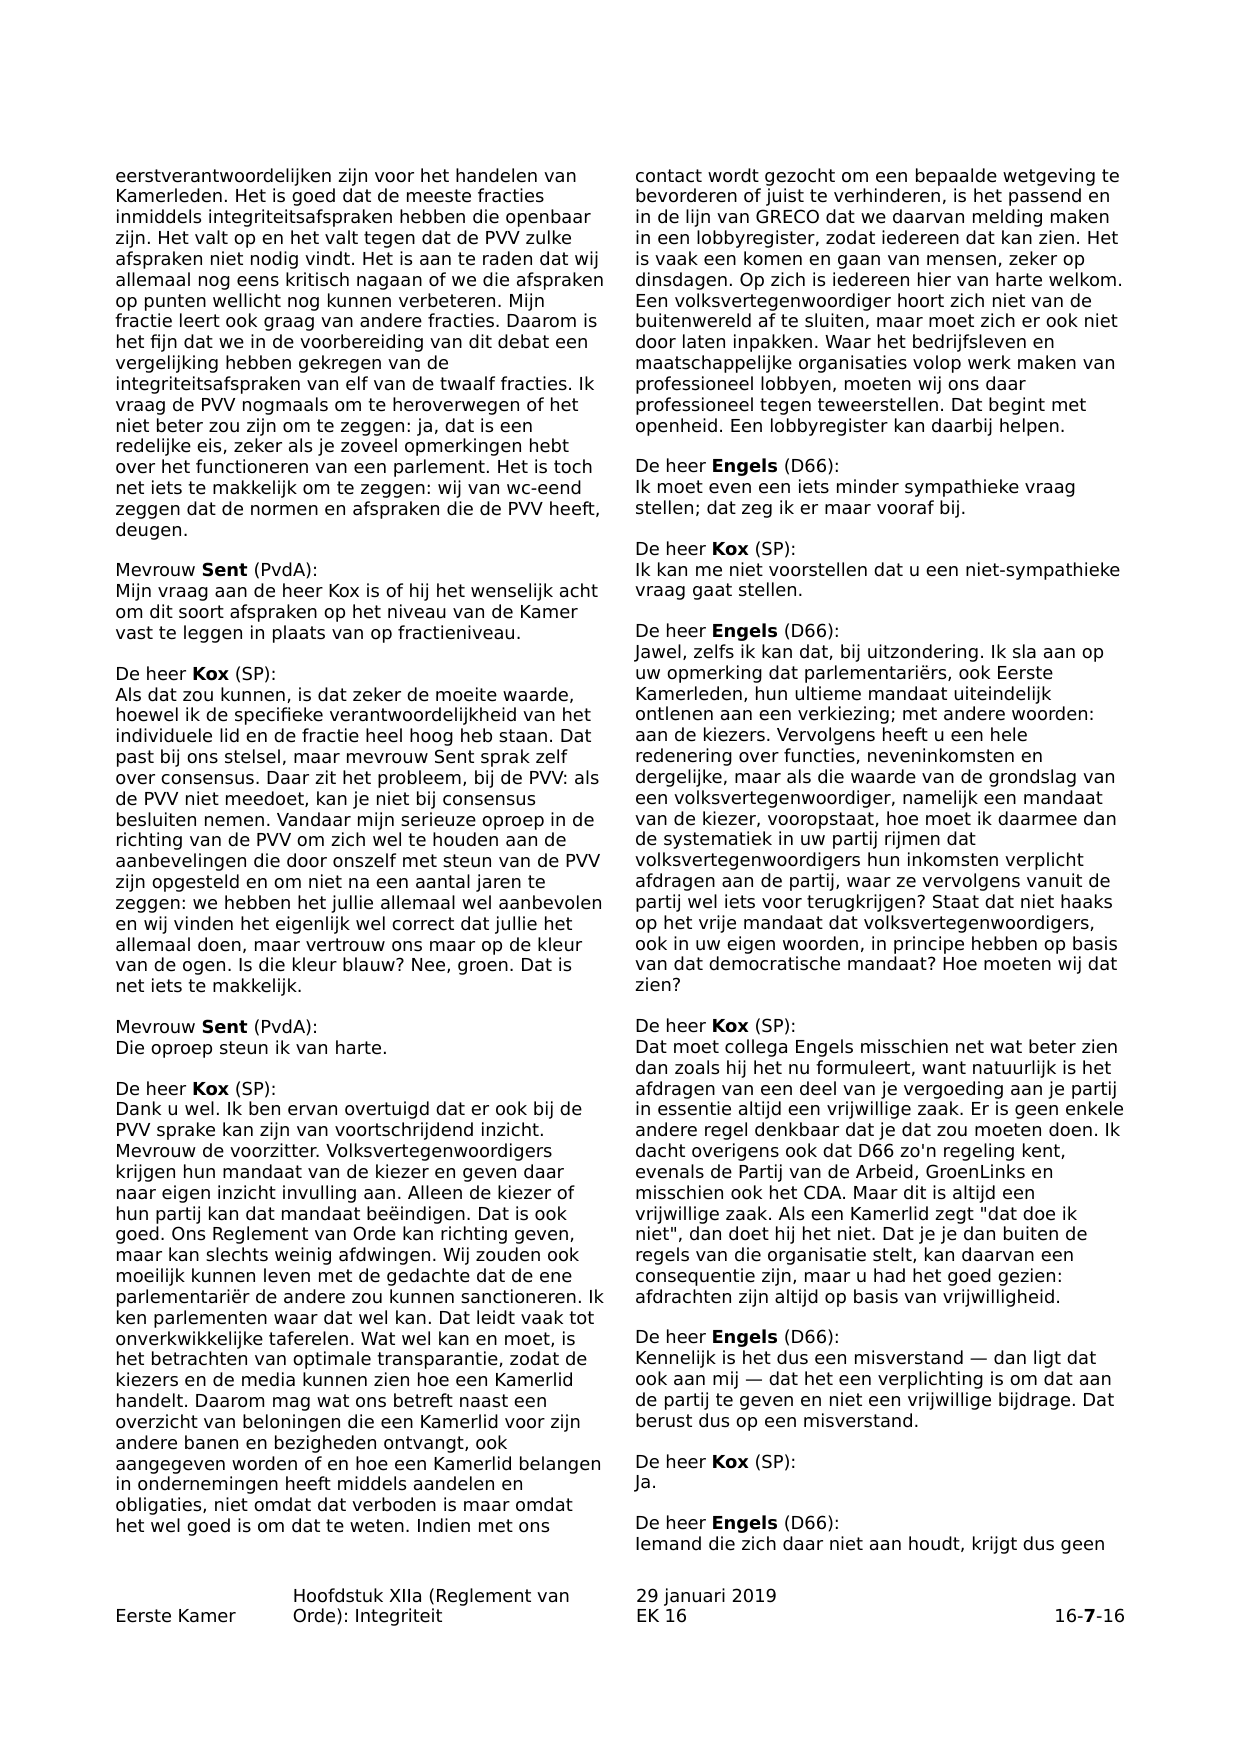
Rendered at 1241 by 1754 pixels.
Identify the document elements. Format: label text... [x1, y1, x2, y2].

text Kennelijk is het dus een misverstand — dan ligt dat ook aan mij — dat het een verplichting is om dat aan de partij te geven en niet een vrijwillige bijdrage. Dat berust dus op een misverstand. [635, 1348, 1125, 1431]
text De heer Kox (SP): [635, 538, 1125, 559]
text De heer Kox (SP): [635, 1016, 1125, 1037]
text De heer Kox (SP): [115, 1078, 605, 1099]
text Mijn vraag aan de heer Kox is of hij het wenselijk acht om dit soort afspraken op het niveau van de Kamer vast te leggen in plaats van op fractieniveau. [115, 581, 605, 643]
text De heer Engels (D66): [635, 456, 1125, 477]
text Ik moet even een iets minder sympathieke vraag stellen; dat zeg ik er maar vooraf bij. [635, 477, 1125, 518]
text Mevrouw Sent (PvdA): [115, 1017, 605, 1037]
text Mevrouw Sent (PvdA): [115, 560, 605, 581]
text Ja. [635, 1472, 1125, 1493]
text De heer Kox (SP): [635, 1451, 1125, 1472]
text Dat moet collega Engels misschien net wat beter zien dan zoals hij het nu formuleert, want natuurlijk is het afdragen van een deel van je vergoeding aan je partij in essentie altijd een vrijwillige zaak. Er is geen enkele andere regel denkbaar dat je dat zou moeten doen. Ik dacht overigens ook dat D66 zo'n regeling kent, evenals de Partij van de Arbeid, GroenLinks en misschien ook het CDA. Maar dit is altijd een vrijwillige zaak. Als een Kamerlid zegt "dat doe ik niet", dan doet hij het niet. Dat je je dan buiten de regels van die organisatie stelt, kan daarvan een consequentie zijn, maar u had het goed gezien: afdrachten zijn altijd op basis van vrijwilligheid. [635, 1037, 1125, 1307]
text contact wordt gezocht om een bepaalde wetgeving te bevorderen of juist te verhinderen, is het passend en in de lijn van GRECO dat we daarvan melding maken in een lobbyregister, zodat iedereen dat kan zien. Het is vaak een komen en gaan van mensen, zeker op dinsdagen. Op zich is iedereen hier van harte welkom. Een volksvertegenwoordiger hoort zich niet van de buitenwereld af te sluiten, maar moet zich er ook niet door laten inpakken. Waar het bedrijfsleven en maatschappelijke organisaties volop werk maken van professioneel lobbyen, moeten wij ons daar professioneel tegen teweerstellen. Dat begint met openheid. Een lobbyregister kan daarbij helpen. [635, 165, 1125, 436]
text Iemand die zich daar niet aan houdt, krijgt dus geen [635, 1534, 1125, 1554]
text Als dat zou kunnen, is dat zeker de moeite waarde, hoewel ik de specifieke verantwoordelijkheid van het individuele lid en de fractie heel hoog heb staan. Dat past bij ons stelsel, maar mevrouw Sent sprak zelf over consensus. Daar zit het probleem, bij de PVV: als de PVV niet meedoet, kan je niet bij consensus besluiten nemen. Vandaar mijn serieuze oproep in de richting van de PVV om zich wel te houden aan de aanbevelingen die door onszelf met steun van de PVV zijn opgesteld en om niet na een aantal jaren te zeggen: we hebben het jullie allemaal wel aanbevolen en wij vinden het eigenlijk wel correct dat jullie het allemaal doen, maar vertrouw ons maar op de kleur van de ogen. Is die kleur blauw? Nee, groen. Dat is net iets te makkelijk. [115, 684, 605, 997]
text De heer Engels (D66): [635, 1327, 1125, 1348]
text Dank u wel. Ik ben ervan overtuigd dat er ook bij de PVV sprake kan zijn van voortschrijdend inzicht. [115, 1099, 605, 1141]
text Ik kan me niet voorstellen dat u een niet-sympathieke vraag gaat stellen. [635, 559, 1125, 601]
text De heer Engels (D66): [635, 621, 1125, 642]
text Jawel, zelfs ik kan dat, bij uitzondering. Ik sla aan op uw opmerking dat parlementariërs, ook Eerste Kamerleden, hun ultieme mandaat uiteindelijk ontlenen aan een verkiezing; met andere woorden: aan de kiezers. Vervolgens heeft u een hele redenering over functies, neveninkomsten en dergelijke, maar als die waarde van de grondslag van een volksvertegenwoordiger, namelijk een mandaat van de kiezer, vooropstaat, hoe moet ik daarmee dan de systematiek in uw partij rijmen dat volksvertegenwoordigers hun inkomsten verplicht afdragen aan de partij, waar ze vervolgens vanuit de partij wel iets voor terugkrijgen? Staat dat niet haaks op het vrije mandaat dat volksvertegenwoordigers, ook in uw eigen woorden, in principe hebben op basis van dat democratische mandaat? Hoe moeten wij dat zien? [635, 642, 1125, 996]
text De heer Engels (D66): [635, 1513, 1125, 1534]
text eerstverantwoordelijken zijn voor het handelen van Kamerleden. Het is goed dat de meeste fracties inmiddels integriteitsafspraken hebben die openbaar zijn. Het valt op en het valt tegen dat de PVV zulke afspraken niet nodig vindt. Het is aan te raden dat wij allemaal nog eens kritisch nagaan of we die afspraken op punten wellicht nog kunnen verbeteren. Mijn fractie leert ook graag van andere fracties. Daarom is het fijn dat we in de voorbereiding van dit debat een vergelijking hebben gekregen van de integriteitsafspraken van elf van de twaalf fracties. Ik vraag de PVV nogmaals om te heroverwegen of het niet beter zou zijn om te zeggen: ja, dat is een redelijke eis, zeker als je zoveel opmerkingen hebt over het functioneren van een parlement. Het is toch net iets te makkelijk om te zeggen: wij van wc-eend zeggen dat de normen en afspraken die de PVV heeft, deugen. [115, 165, 605, 540]
text Mevrouw de voorzitter. Volksvertegenwoordigers krijgen hun mandaat van de kiezer en geven daar naar eigen inzicht invulling aan. Alleen de kiezer of hun partij kan dat mandaat beëindigen. Dat is ook goed. Ons Reglement van Orde kan richting geven, maar kan slechts weinig afdwingen. Wij zouden ook moeilijk kunnen leven met de gedachte dat de ene parlementariër de andere zou kunnen sanctioneren. Ik ken parlementen waar dat wel kan. Dat leidt vaak tot onverkwikkelijke taferelen. Wat wel kan en moet, is het betrachten van optimale transparantie, zodat de kiezers en de media kunnen zien hoe een Kamerlid handelt. Daarom mag wat ons betreft naast een overzicht van beloningen die een Kamerlid voor zijn andere banen en bezigheden ontvangt, ook aangegeven worden of en hoe een Kamerlid belangen in ondernemingen heeft middels aandelen en obligaties, niet omdat dat verboden is maar omdat het wel goed is om dat te weten. Indien met ons [115, 1141, 605, 1537]
text Die oproep steun ik van harte. [115, 1037, 605, 1058]
text De heer Kox (SP): [115, 663, 605, 684]
